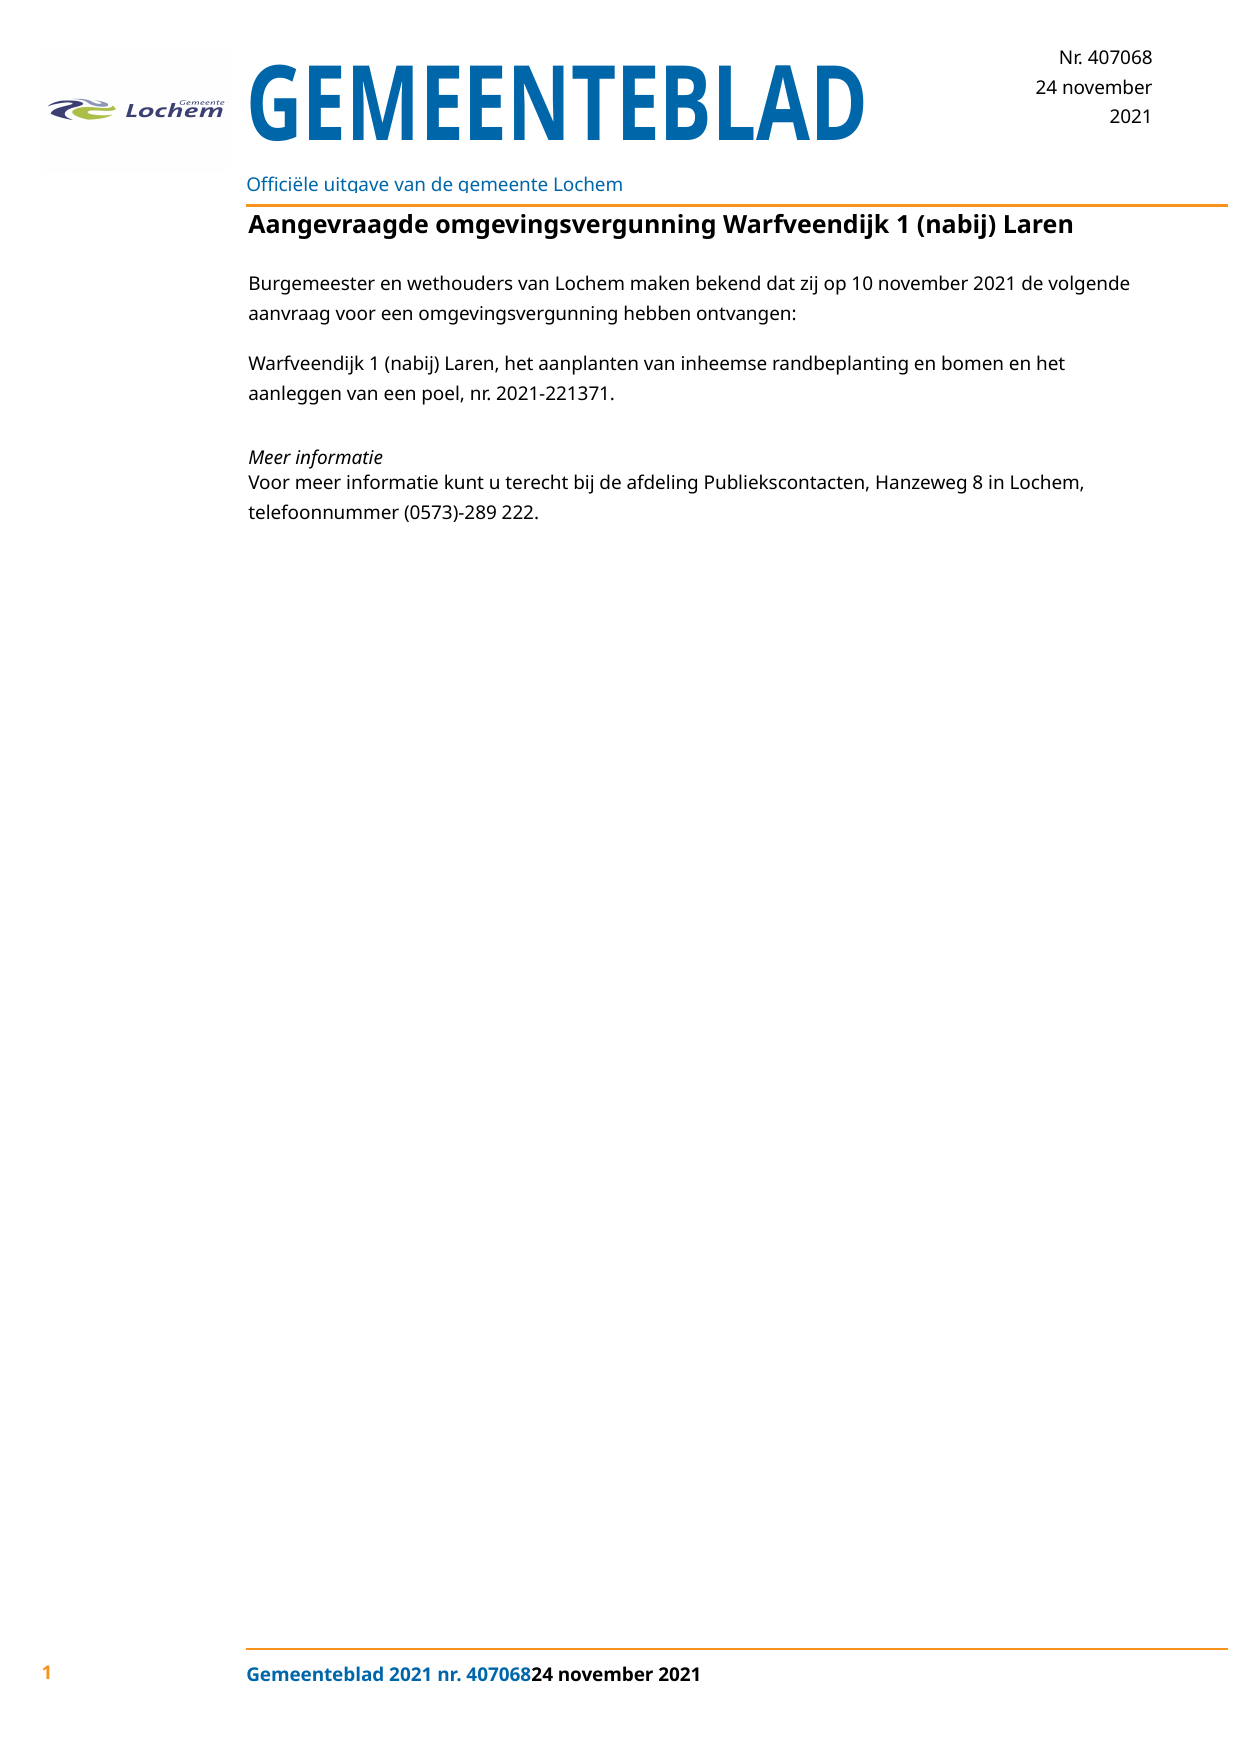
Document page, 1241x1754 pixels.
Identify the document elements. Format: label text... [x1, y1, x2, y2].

picture [41, 47, 231, 172]
text Aangevraagde omgevingsvergunning Warfveendijk 1 (nabij) Laren [248, 207, 1152, 241]
text Voor meer informatie kunt u terecht bij de afdeling Publiekscontacten, Hanzeweg 8 in Lochem, telefoonnummer (0573)-289 222. [248, 469, 1152, 525]
text Warfveendijk 1 (nabij) Laren, het aanplanten van inheemse randbeplanting en bomen en het aanleggen van een poel, nr. 2021-221371. [248, 350, 1152, 406]
text Burgemeester en wethouders van Lochem maken bekend dat zij op 10 november 2021 de volgende aanvraag voor een omgevingsvergunning hebben ontvangen: [248, 270, 1152, 326]
text Meer informatie [248, 444, 1152, 469]
